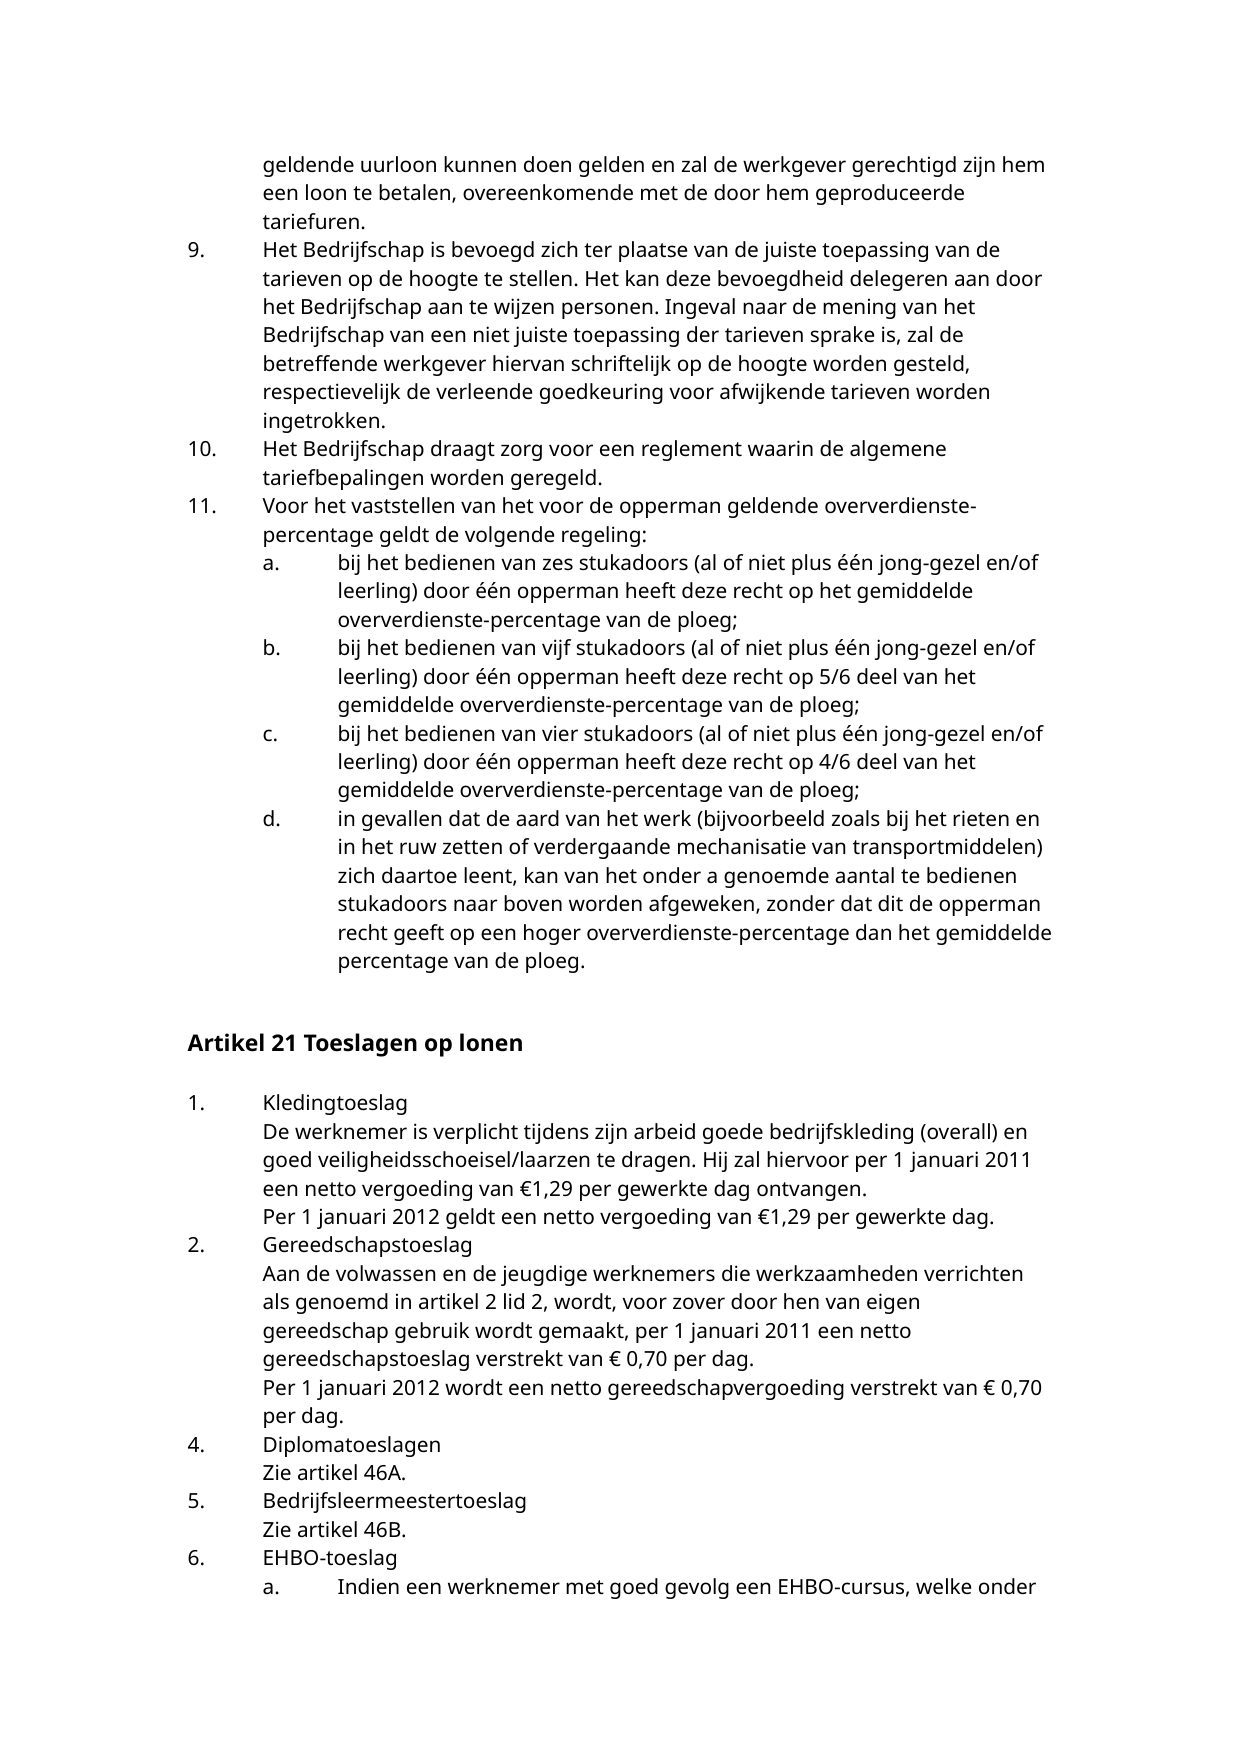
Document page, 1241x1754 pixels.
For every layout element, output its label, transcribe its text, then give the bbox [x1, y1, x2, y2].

list geldende uurloon kunnen doen gelden en zal de werkgever gerechtigd zijn hem een loon te betalen, overeenkomende met de door hem geproduceerde tariefuren. [187, 150, 1053, 235]
list De werknemer is verplicht tijdens zijn arbeid goede bedrijfskleding (overall) en goed veiligheidsschoeisel/laarzen te dragen. Hij zal hiervoor per 1 januari 2011 een netto vergoeding van €1,29 per gewerkte dag ontvangen. [187, 1117, 1053, 1202]
list bij het bedienen van vijf stukadoors (al of niet plus één jong-gezel en/of leerling) door één opperman heeft deze recht op 5/6 deel van het gemiddelde oververdienste-percentage van de ploeg; [262, 633, 1053, 719]
list Bedrijfsleermeestertoeslag [187, 1487, 1053, 1515]
list Aan de volwassen en de jeugdige werknemers die werkzaamheden verrichten als genoemd in artikel 2 lid 2, wordt, voor zover door hen van eigen gereedschap gebruik wordt gemaakt, per 1 januari 2011 een netto gereedschapstoeslag verstrekt van € 0,70 per dag. [187, 1259, 1053, 1373]
list in gevallen dat de aard van het werk (bijvoorbeeld zoals bij het rieten en in het ruw zetten of verdergaande mechanisatie van transportmiddelen) zich daartoe leent, kan van het onder a genoemde aantal te bedienen stukadoors naar boven worden afgeweken, zonder dat dit de opperman recht geeft op een hoger oververdienste-percentage dan het gemiddelde percentage van de ploeg. [262, 804, 1053, 975]
list Voor het vaststellen van het voor de opperman geldende oververdienste-percentage geldt de volgende regeling: [187, 491, 1053, 548]
list Gereedschapstoeslag [187, 1231, 1053, 1259]
list Per 1 januari 2012 geldt een netto vergoeding van €1,29 per gewerkte dag. [187, 1202, 1053, 1231]
subtitle Artikel 21 Toeslagen op lonen [187, 1027, 1053, 1058]
list Diplomatoeslagen [187, 1430, 1053, 1458]
list Per 1 januari 2012 wordt een netto gereedschapvergoeding verstrekt van € 0,70 per dag. [187, 1373, 1053, 1430]
list Indien een werknemer met goed gevolg een EHBO-cursus, welke onder [262, 1572, 1053, 1600]
list Kledingtoeslag [187, 1088, 1053, 1117]
list Het Bedrijfschap draagt zorg voor een reglement waarin de algemene tariefbepalingen worden geregeld. [187, 434, 1053, 491]
list bij het bedienen van zes stukadoors (al of niet plus één jong-gezel en/of leerling) door één opperman heeft deze recht op het gemiddelde oververdienste-percentage van de ploeg; [262, 548, 1053, 633]
list bij het bedienen van vier stukadoors (al of niet plus één jong-gezel en/of leerling) door één opperman heeft deze recht op 4/6 deel van het gemiddelde oververdienste-percentage van de ploeg; [262, 719, 1053, 804]
list EHBO-toeslag [187, 1543, 1053, 1572]
list Het Bedrijfschap is bevoegd zich ter plaatse van de juiste toepassing van de tarieven op de hoogte te stellen. Het kan deze bevoegdheid delegeren aan door het Bedrijfschap aan te wijzen personen. Ingeval naar de mening van het Bedrijfschap van een niet juiste toepassing der tarieven sprake is, zal de betreffende werkgever hiervan schriftelijk op de hoogte worden gesteld, respectievelijk de verleende goedkeuring voor afwijkende tarieven worden ingetrokken. [187, 235, 1053, 434]
list Zie artikel 46A. [187, 1458, 1053, 1487]
list Zie artikel 46B. [187, 1515, 1053, 1543]
